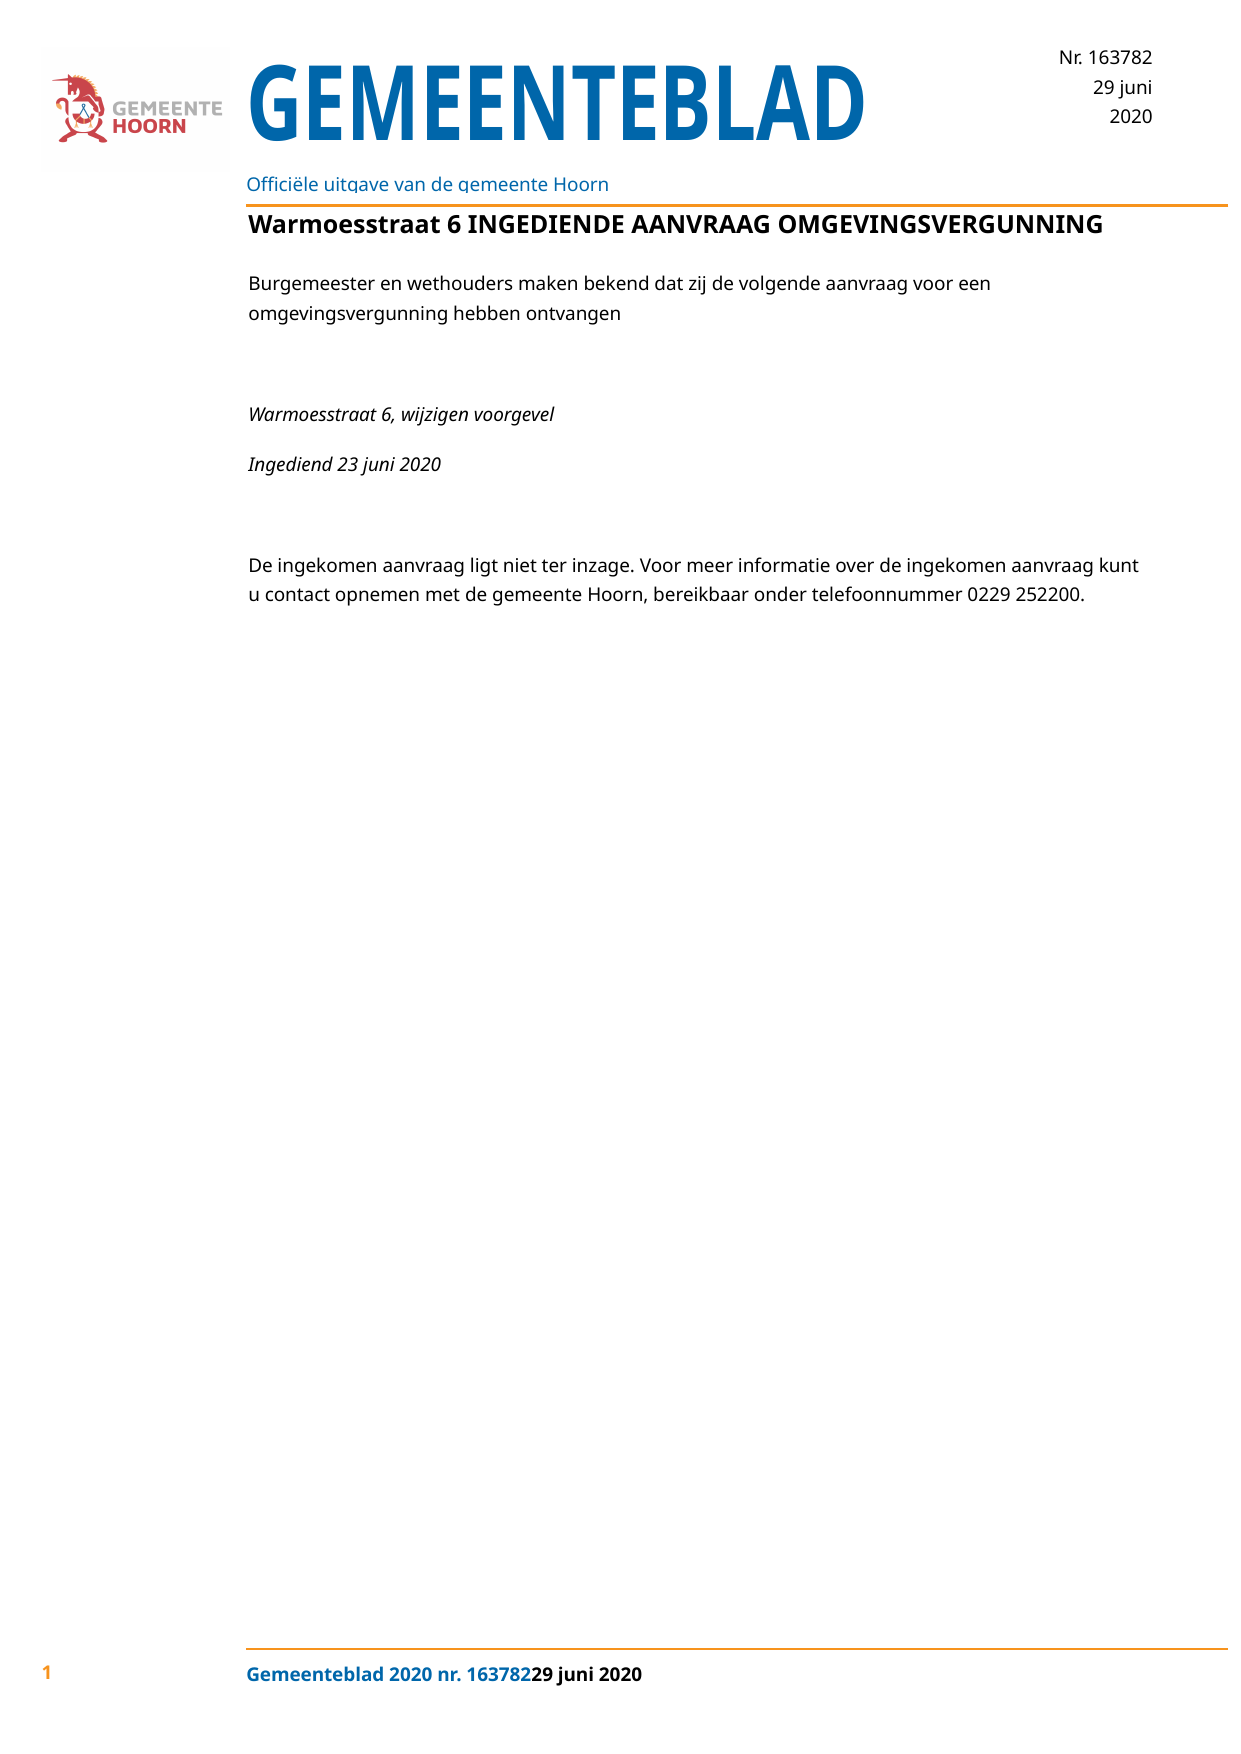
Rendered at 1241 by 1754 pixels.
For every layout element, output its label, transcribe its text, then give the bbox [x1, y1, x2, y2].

text Warmoesstraat 6 INGEDIENDE AANVRAAG OMGEVINGSVERGUNNING [248, 207, 1152, 241]
text Warmoesstraat 6, wijzigen voorgevel [248, 401, 1152, 426]
picture [41, 47, 231, 172]
text Burgemeester en wethouders maken bekend dat zij de volgende aanvraag voor een omgevingsvergunning hebben ontvangen [248, 270, 1152, 326]
text Ingediend 23 juni 2020 [248, 451, 1152, 477]
text De ingekomen aanvraag ligt niet ter inzage. Voor meer informatie over de ingekomen aanvraag kunt u contact opnemen met de gemeente Hoorn, bereikbaar onder telefoonnummer 0229 252200. [248, 552, 1152, 607]
